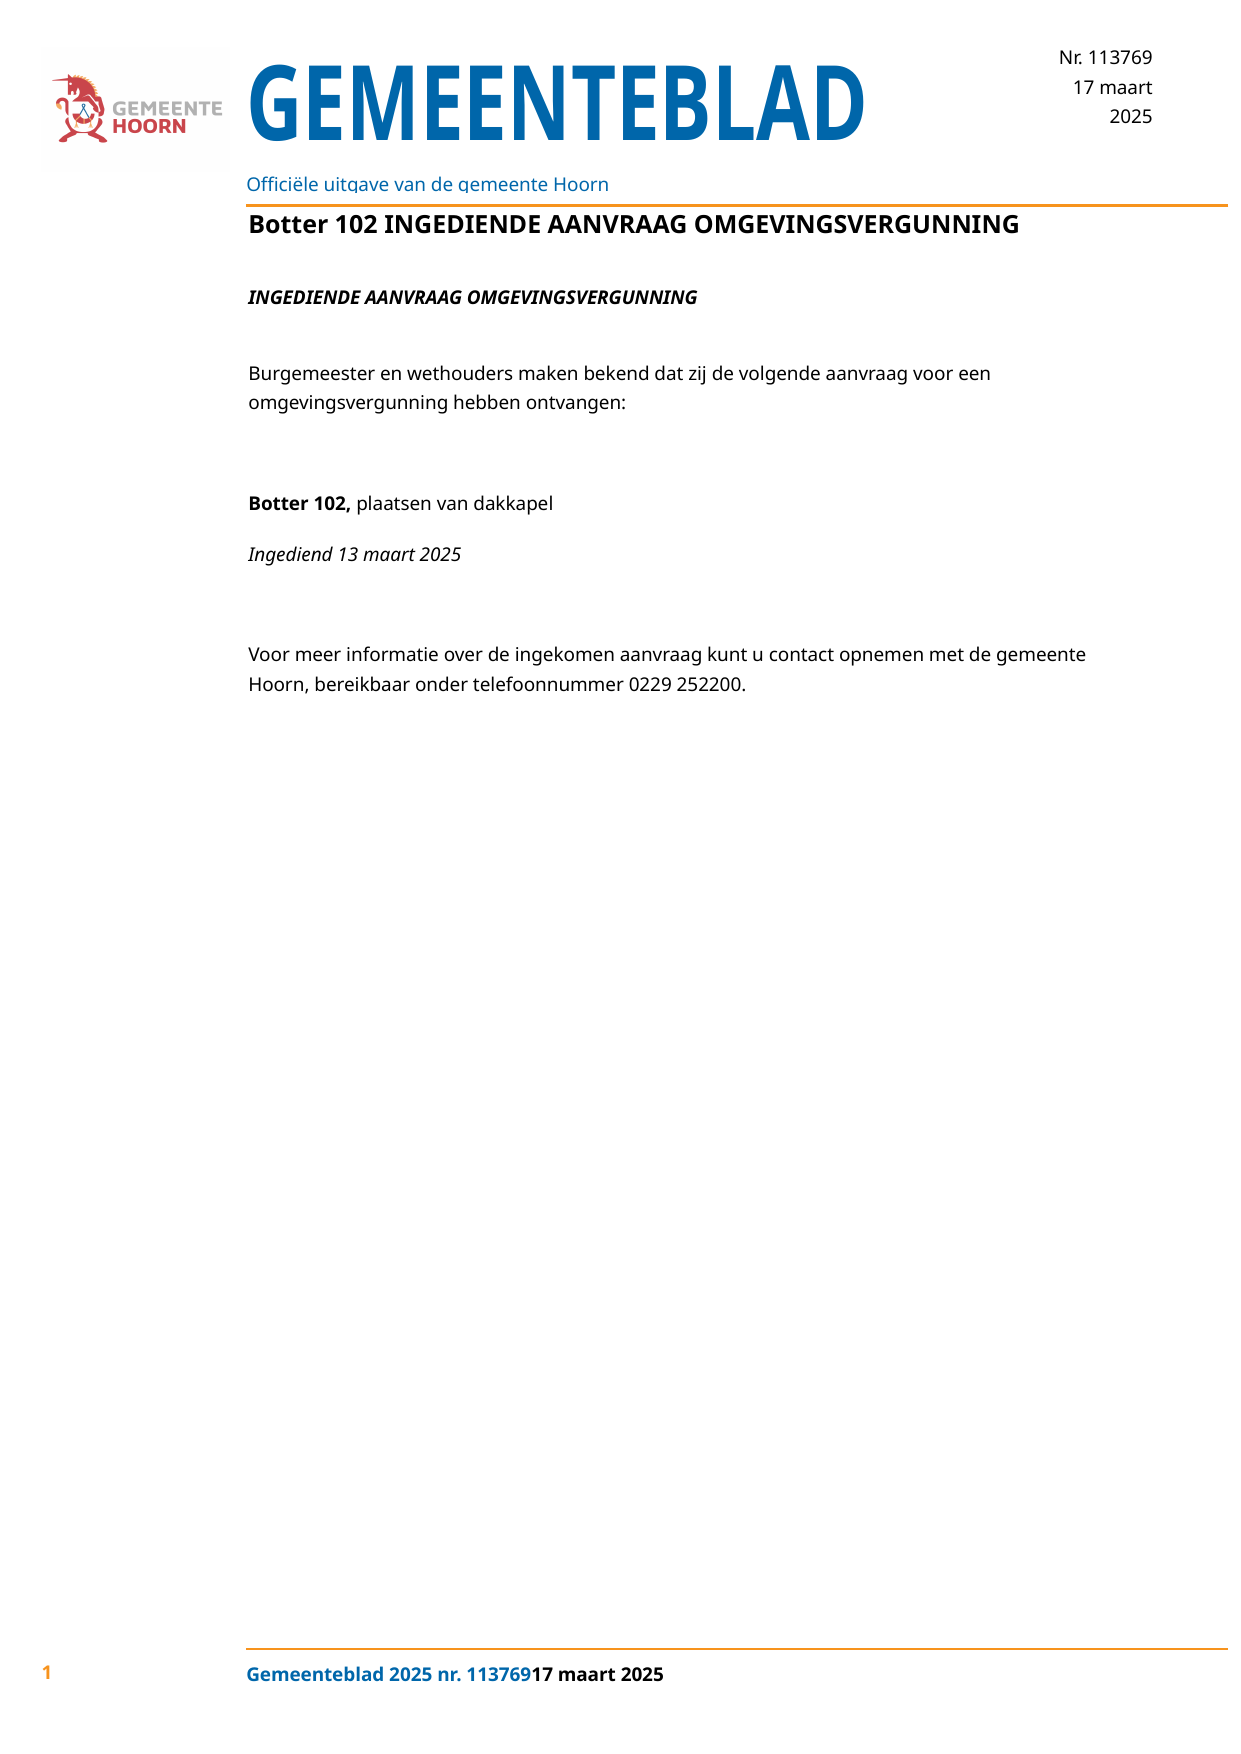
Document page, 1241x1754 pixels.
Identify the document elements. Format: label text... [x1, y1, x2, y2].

picture [41, 47, 231, 172]
text Voor meer informatie over de ingekomen aanvraag kunt u contact opnemen met de gemeente Hoorn, bereikbaar onder telefoonnummer 0229 252200. [248, 642, 1152, 697]
text INGEDIENDE AANVRAAG OMGEVINGSVERGUNNING [248, 284, 1152, 309]
text Ingediend 13 maart 2025 [248, 541, 1152, 567]
text Burgemeester en wethouders maken bekend dat zij de volgende aanvraag voor een omgevingsvergunning hebben ontvangen: [248, 360, 1152, 415]
text Botter 102 INGEDIENDE AANVRAAG OMGEVINGSVERGUNNING [248, 207, 1152, 241]
text Botter 102, plaatsen van dakkapel [248, 490, 1152, 516]
